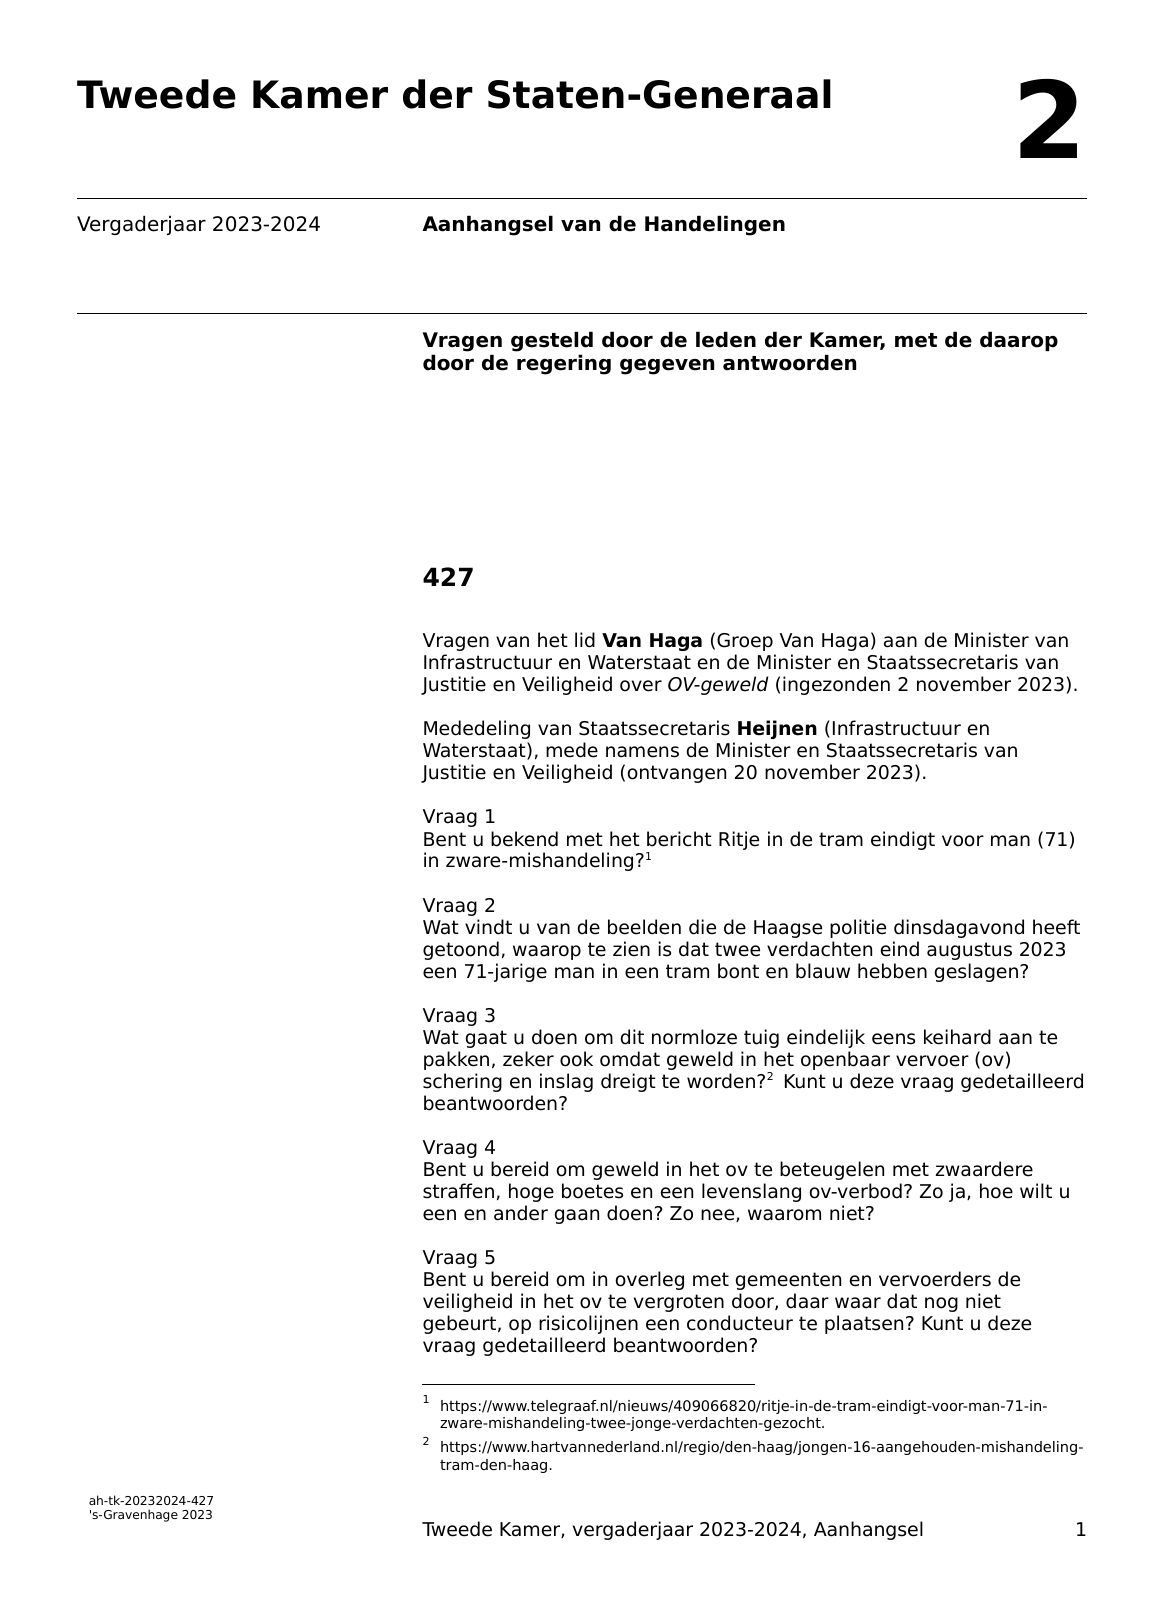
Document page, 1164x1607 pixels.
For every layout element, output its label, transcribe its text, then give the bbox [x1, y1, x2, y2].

text Vraag 3 [422, 1005, 1087, 1027]
text Bent u bereid om geweld in het ov te beteugelen met zwaardere straffen, hoge boetes en een levenslang ov-verbod? Zo ja, hoe wilt u een en ander gaan doen? Zo nee, waarom niet? [422, 1159, 1087, 1225]
text Wat vindt u van de beelden die de Haagse politie dinsdagavond heeft getoond, waarop te zien is dat twee verdachten eind augustus 2023 een 71-jarige man in een tram bont en blauw hebben geslagen? [422, 917, 1087, 982]
text ah-tk-20232024-427 [88, 1494, 323, 1508]
text https://www.hartvannederland.nl/regio/den-haag/jongen-16-aangehouden-mishandeling-tram-den-haag. [422, 1435, 1087, 1474]
table_cell Aanhangsel van de Handelingen [422, 199, 1087, 313]
text Vraag 2 [422, 894, 1087, 917]
table_header Tweede Kamer der Staten-Generaal [77, 59, 886, 198]
text https://www.telegraaf.nl/nieuws/409066820/ritje-in-de-tram-eindigt-voor-man-71-in-zware-mishandeling-twee-jonge-verdachten-gezocht. [422, 1393, 1087, 1432]
table_cell Vragen gesteld door de leden der Kamer, met de daarop door de regering gegeven antwoorden [422, 314, 1087, 375]
text 's-Gravenhage 2023 [88, 1508, 323, 1522]
text Vraag 4 [422, 1137, 1087, 1159]
table_cell [77, 314, 422, 375]
table_header 2 [886, 59, 1087, 198]
text Vragen van het lid Van Haga (Groep Van Haga) aan de Minister van Infrastructuur en Waterstaat en de Minister en Staatssecretaris van Justitie en Veiligheid over OV-geweld (ingezonden 2 november 2023). [422, 630, 1087, 696]
text 427 [422, 563, 1087, 592]
text Bent u bereid om in overleg met gemeenten en vervoerders de veiligheid in het ov te vergroten door, daar waar dat nog niet gebeurt, op risicolijnen een conducteur te plaatsen? Kunt u deze vraag gedetailleerd beantwoorden? [422, 1269, 1087, 1357]
text Wat gaat u doen om dit normloze tuig eindelijk eens keihard aan te pakken, zeker ook omdat geweld in het openbaar vervoer (ov) schering en inslag dreigt te worden? Kunt u deze vraag gedetailleerd beantwoorden? [422, 1027, 1087, 1114]
text Bent u bekend met het bericht Ritje in de tram eindigt voor man (71) in zware-mishandeling? [422, 828, 1087, 872]
text Mededeling van Staatssecretaris Heijnen (Infrastructuur en Waterstaat), mede namens de Minister en Staatssecretaris van Justitie en Veiligheid (ontvangen 20 november 2023). [422, 718, 1087, 784]
text Vraag 5 [422, 1247, 1087, 1269]
table_cell Vergaderjaar 2023-2024 [77, 199, 422, 313]
text Vraag 1 [422, 806, 1087, 828]
